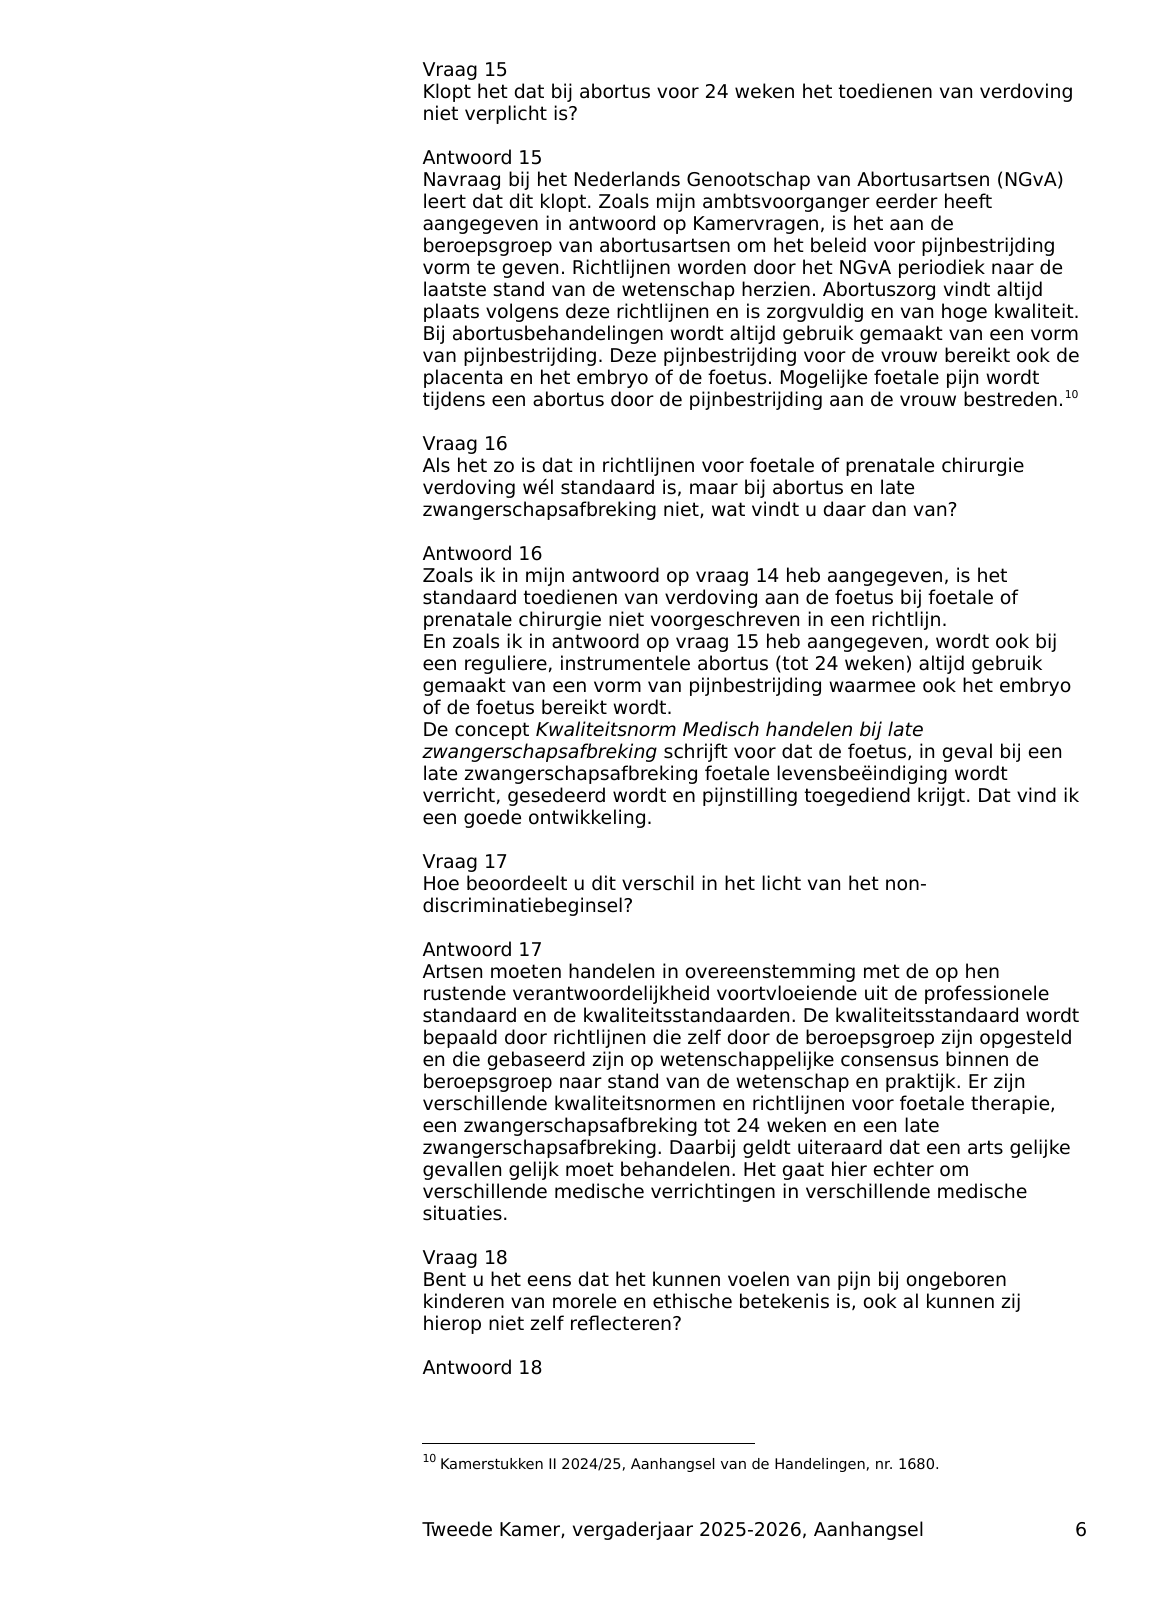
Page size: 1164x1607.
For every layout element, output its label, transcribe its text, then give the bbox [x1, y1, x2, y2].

text Navraag bij het Nederlands Genootschap van Abortusartsen (NGvA) leert dat dit klopt. Zoals mijn ambtsvoorganger eerder heeft aangegeven in antwoord op Kamervragen, is het aan de beroepsgroep van abortusartsen om het beleid voor pijnbestrijding vorm te geven. Richtlijnen worden door het NGvA periodiek naar de laatste stand van de wetenschap herzien. Abortuszorg vindt altijd plaats volgens deze richtlijnen en is zorgvuldig en van hoge kwaliteit. Bij abortusbehandelingen wordt altijd gebruik gemaakt van een vorm van pijnbestrijding. Deze pijnbestrijding voor de vrouw bereikt ook de placenta en het embryo of de foetus. Mogelijke foetale pijn wordt tijdens een abortus door de pijnbestrijding aan de vrouw bestreden. [422, 169, 1087, 411]
text Klopt het dat bij abortus voor 24 weken het toedienen van verdoving niet verplicht is? [422, 81, 1087, 125]
text Bent u het eens dat het kunnen voelen van pijn bij ongeboren kinderen van morele en ethische betekenis is, ook al kunnen zij hierop niet zelf reflecteren? [422, 1269, 1087, 1335]
text Vraag 17 [422, 851, 1087, 873]
text Antwoord 18 [422, 1357, 1087, 1379]
text Als het zo is dat in richtlijnen voor foetale of prenatale chirurgie verdoving wél standaard is, maar bij abortus en late zwangerschapsafbreking niet, wat vindt u daar dan van? [422, 455, 1087, 521]
text Zoals ik in mijn antwoord op vraag 14 heb aangegeven, is het standaard toedienen van verdoving aan de foetus bij foetale of prenatale chirurgie niet voorgeschreven in een richtlijn. [422, 565, 1087, 631]
text Antwoord 15 [422, 147, 1087, 169]
text Kamerstukken II 2024/25, Aanhangsel van de Handelingen, nr. 1680. [422, 1452, 1087, 1474]
text Vraag 16 [422, 433, 1087, 455]
text Antwoord 16 [422, 543, 1087, 565]
text Vraag 18 [422, 1247, 1087, 1269]
text Hoe beoordeelt u dit verschil in het licht van het non-discriminatiebeginsel? [422, 873, 1087, 917]
text En zoals ik in antwoord op vraag 15 heb aangegeven, wordt ook bij een reguliere, instrumentele abortus (tot 24 weken) altijd gebruik gemaakt van een vorm van pijnbestrijding waarmee ook het embryo of de foetus bereikt wordt. [422, 631, 1087, 719]
text Artsen moeten handelen in overeenstemming met de op hen rustende verantwoordelijkheid voortvloeiende uit de professionele standaard en de kwaliteitsstandaarden. De kwaliteitsstandaard wordt bepaald door richtlijnen die zelf door de beroepsgroep zijn opgesteld en die gebaseerd zijn op wetenschappelijke consensus binnen de beroepsgroep naar stand van de wetenschap en praktijk. Er zijn verschillende kwaliteitsnormen en richtlijnen voor foetale therapie, een zwangerschapsafbreking tot 24 weken en een late zwangerschapsafbreking. Daarbij geldt uiteraard dat een arts gelijke gevallen gelijk moet behandelen. Het gaat hier echter om verschillende medische verrichtingen in verschillende medische situaties. [422, 961, 1087, 1225]
text Antwoord 17 [422, 939, 1087, 961]
text De concept Kwaliteitsnorm Medisch handelen bij late zwangerschapsafbreking schrijft voor dat de foetus, in geval bij een late zwangerschapsafbreking foetale levensbeëindiging wordt verricht, gesedeerd wordt en pijnstilling toegediend krijgt. Dat vind ik een goede ontwikkeling. [422, 719, 1087, 829]
text Vraag 15 [422, 59, 1087, 81]
